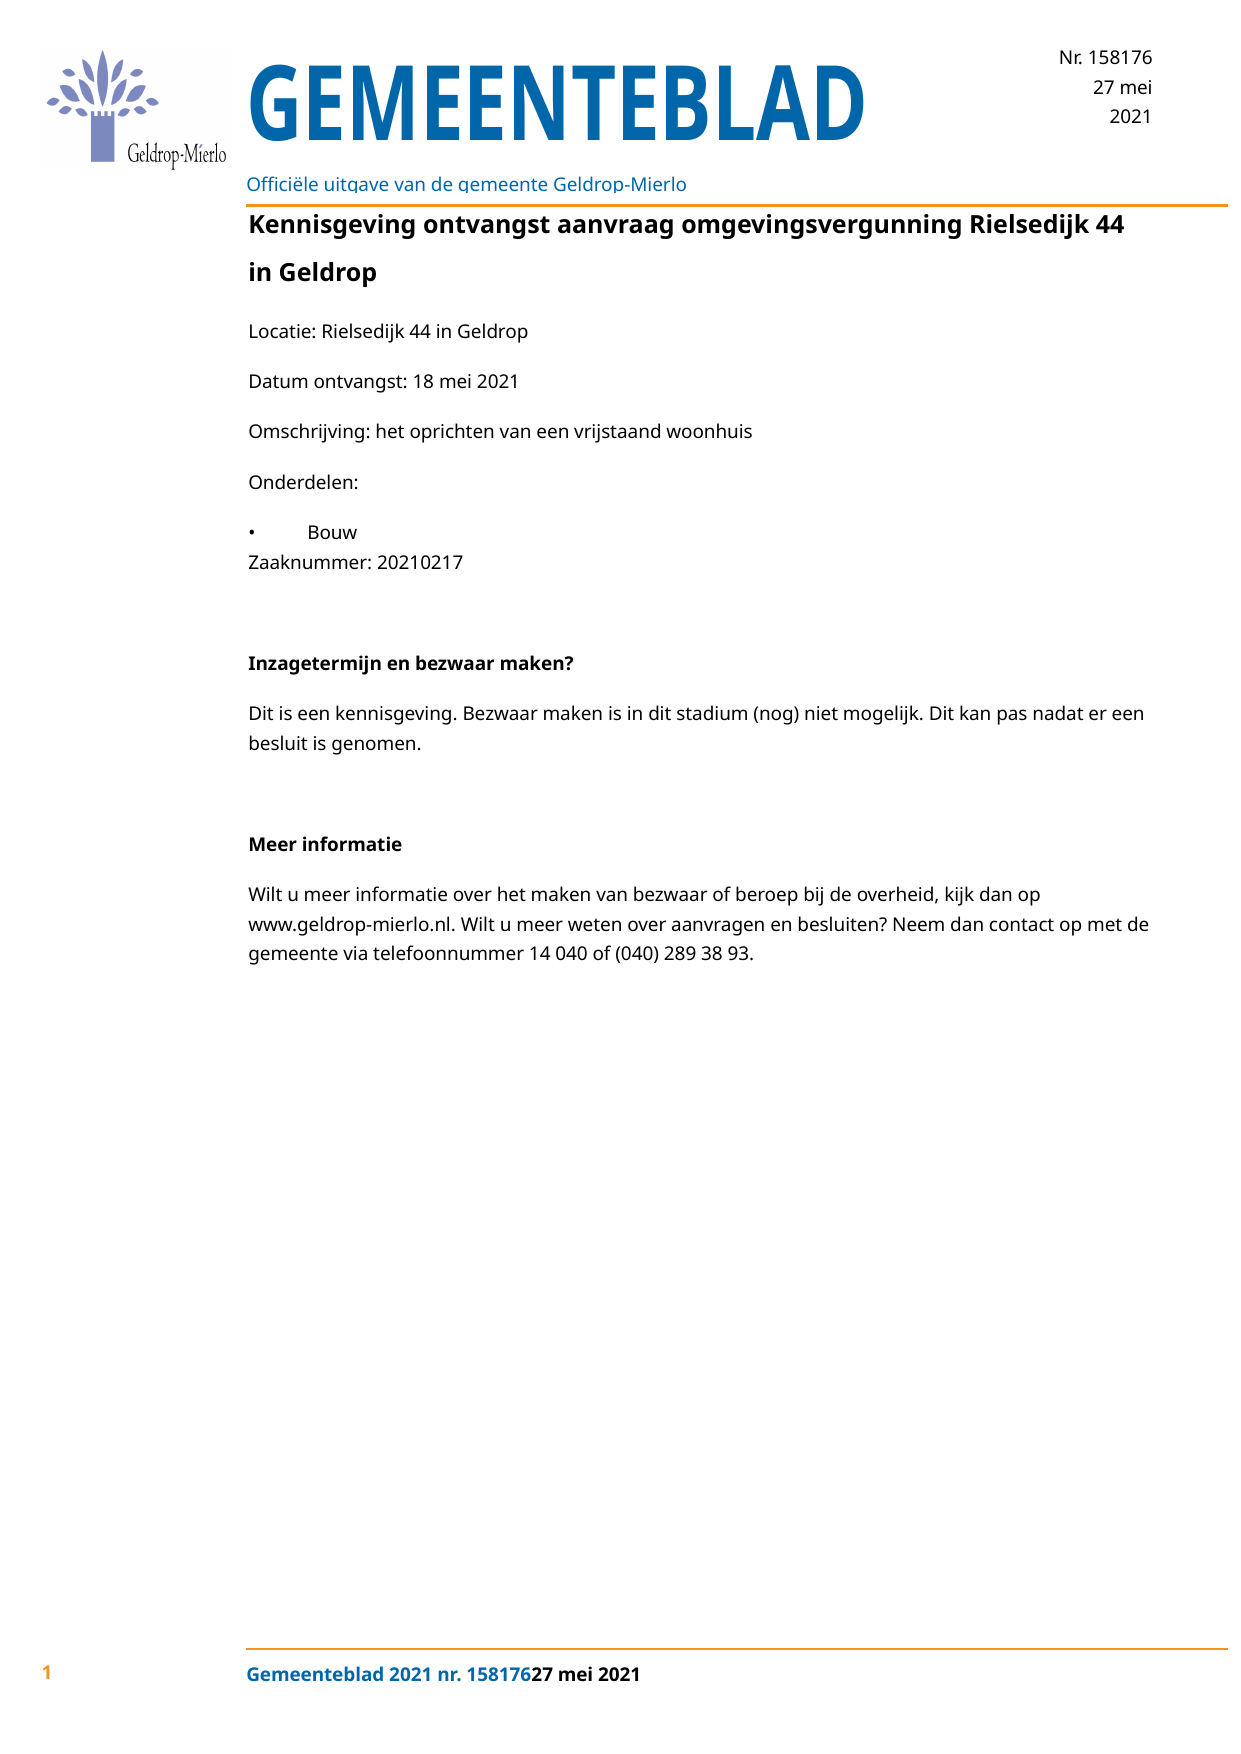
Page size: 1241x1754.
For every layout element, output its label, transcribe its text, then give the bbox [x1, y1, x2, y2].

text Zaaknummer: 20210217 [248, 549, 1152, 575]
text Datum ontvangst: 18 mei 2021 [248, 368, 1152, 394]
text Kennisgeving ontvangst aanvraag omgevingsvergunning Rielsedijk 44 in Geldrop [248, 207, 1152, 288]
text Locatie: Rielsedijk 44 in Geldrop [248, 318, 1152, 344]
text Onderdelen: [248, 469, 1152, 495]
text Wilt u meer informatie over het maken van bezwaar of beroep bij de overheid, kijk dan op www.geldrop-mierlo.nl. Wilt u meer weten over aanvragen en besluiten? Neem dan contact op met de gemeente via telefoonnummer 14 040 of (040) 289 38 93. [248, 881, 1152, 966]
text Dit is een kennisgeving. Bezwaar maken is in dit stadium (nog) niet mogelijk. Dit kan pas nadat er een besluit is genomen. [248, 700, 1152, 756]
list Bouw [248, 519, 1152, 545]
text Omschrijving: het oprichten van een vrijstaand woonhuis [248, 419, 1152, 444]
text Inzagetermijn en bezwaar maken? [248, 650, 1152, 676]
text Meer informatie [248, 831, 1152, 857]
picture [41, 47, 231, 172]
